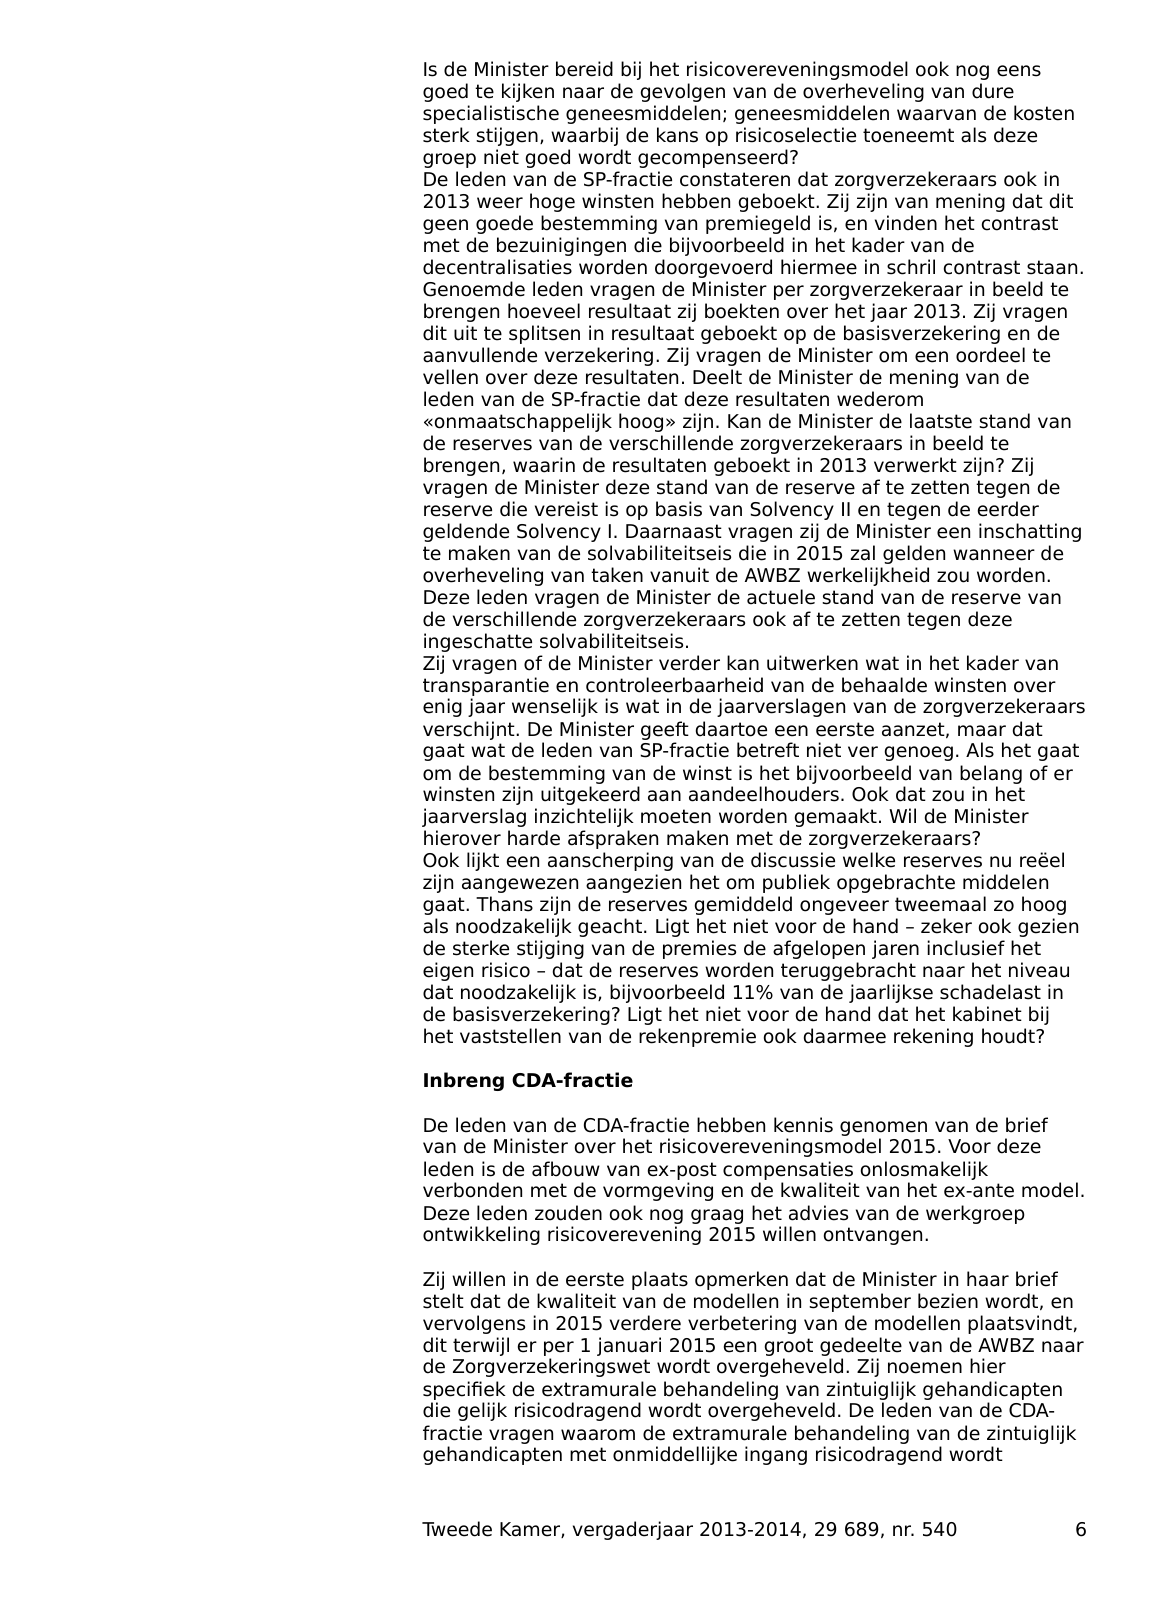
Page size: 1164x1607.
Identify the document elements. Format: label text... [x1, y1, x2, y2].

text Ook lijkt een aanscherping van de discussie welke reserves nu reëel zijn aangewezen aangezien het om publiek opgebrachte middelen gaat. Thans zijn de reserves gemiddeld ongeveer tweemaal zo hoog als noodzakelijk geacht. Ligt het niet voor de hand – zeker ook gezien de sterke stijging van de premies de afgelopen jaren inclusief het eigen risico – dat de reserves worden teruggebracht naar het niveau dat noodzakelijk is, bijvoorbeeld 11% van de jaarlijkse schadelast in de basisverzekering? Ligt het niet voor de hand dat het kabinet bij het vaststellen van de rekenpremie ook daarmee rekening houdt? [422, 850, 1087, 1048]
text Zij vragen of de Minister verder kan uitwerken wat in het kader van transparantie en controleerbaarheid van de behaalde winsten over enig jaar wenselijk is wat in de jaarverslagen van de zorgverzekeraars verschijnt. De Minister geeft daartoe een eerste aanzet, maar dat gaat wat de leden van SP-fractie betreft niet ver genoeg. Als het gaat om de bestemming van de winst is het bijvoorbeeld van belang of er winsten zijn uitgekeerd aan aandeelhouders. Ook dat zou in het jaarverslag inzichtelijk moeten worden gemaakt. Wil de Minister hierover harde afspraken maken met de zorgverzekeraars? [422, 652, 1087, 850]
text Is de Minister bereid bij het risicovereveningsmodel ook nog eens goed te kijken naar de gevolgen van de overheveling van dure specialistische geneesmiddelen; geneesmiddelen waarvan de kosten sterk stijgen, waarbij de kans op risicoselectie toeneemt als deze groep niet goed wordt gecompenseerd? [422, 59, 1087, 169]
text De leden van de CDA-fractie hebben kennis genomen van de brief van de Minister over het risicovereveningsmodel 2015. Voor deze leden is de afbouw van ex-post compensaties onlosmakelijk verbonden met de vormgeving en de kwaliteit van het ex-ante model. Deze leden zouden ook nog graag het advies van de werkgroep ontwikkeling risicoverevening 2015 willen ontvangen. [422, 1114, 1087, 1246]
text Zij willen in de eerste plaats opmerken dat de Minister in haar brief stelt dat de kwaliteit van de modellen in september bezien wordt, en vervolgens in 2015 verdere verbetering van de modellen plaatsvindt, dit terwijl er per 1 januari 2015 een groot gedeelte van de AWBZ naar de Zorgverzekeringswet wordt overgeheveld. Zij noemen hier specifiek de extramurale behandeling van zintuiglijk gehandicapten die gelijk risicodragend wordt overgeheveld. De leden van de CDA-fractie vragen waarom de extramurale behandeling van de zintuiglijk gehandicapten met onmiddellijke ingang risicodragend wordt [422, 1268, 1087, 1466]
subtitle Inbreng CDA-fractie [422, 1070, 1087, 1092]
text De leden van de SP-fractie constateren dat zorgverzekeraars ook in 2013 weer hoge winsten hebben geboekt. Zij zijn van mening dat dit geen goede bestemming van premiegeld is, en vinden het contrast met de bezuinigingen die bijvoorbeeld in het kader van de decentralisaties worden doorgevoerd hiermee in schril contrast staan. Genoemde leden vragen de Minister per zorgverzekeraar in beeld te brengen hoeveel resultaat zij boekten over het jaar 2013. Zij vragen dit uit te splitsen in resultaat geboekt op de basisverzekering en de aanvullende verzekering. Zij vragen de Minister om een oordeel te vellen over deze resultaten. Deelt de Minister de mening van de leden van de SP-fractie dat deze resultaten wederom «onmaatschappelijk hoog» zijn. Kan de Minister de laatste stand van de reserves van de verschillende zorgverzekeraars in beeld te brengen, waarin de resultaten geboekt in 2013 verwerkt zijn? Zij vragen de Minister deze stand van de reserve af te zetten tegen de reserve die vereist is op basis van Solvency II en tegen de eerder geldende Solvency I. Daarnaast vragen zij de Minister een inschatting te maken van de solvabiliteitseis die in 2015 zal gelden wanneer de overheveling van taken vanuit de AWBZ werkelijkheid zou worden. Deze leden vragen de Minister de actuele stand van de reserve van de verschillende zorgverzekeraars ook af te zetten tegen deze ingeschatte solvabiliteitseis. [422, 169, 1087, 652]
